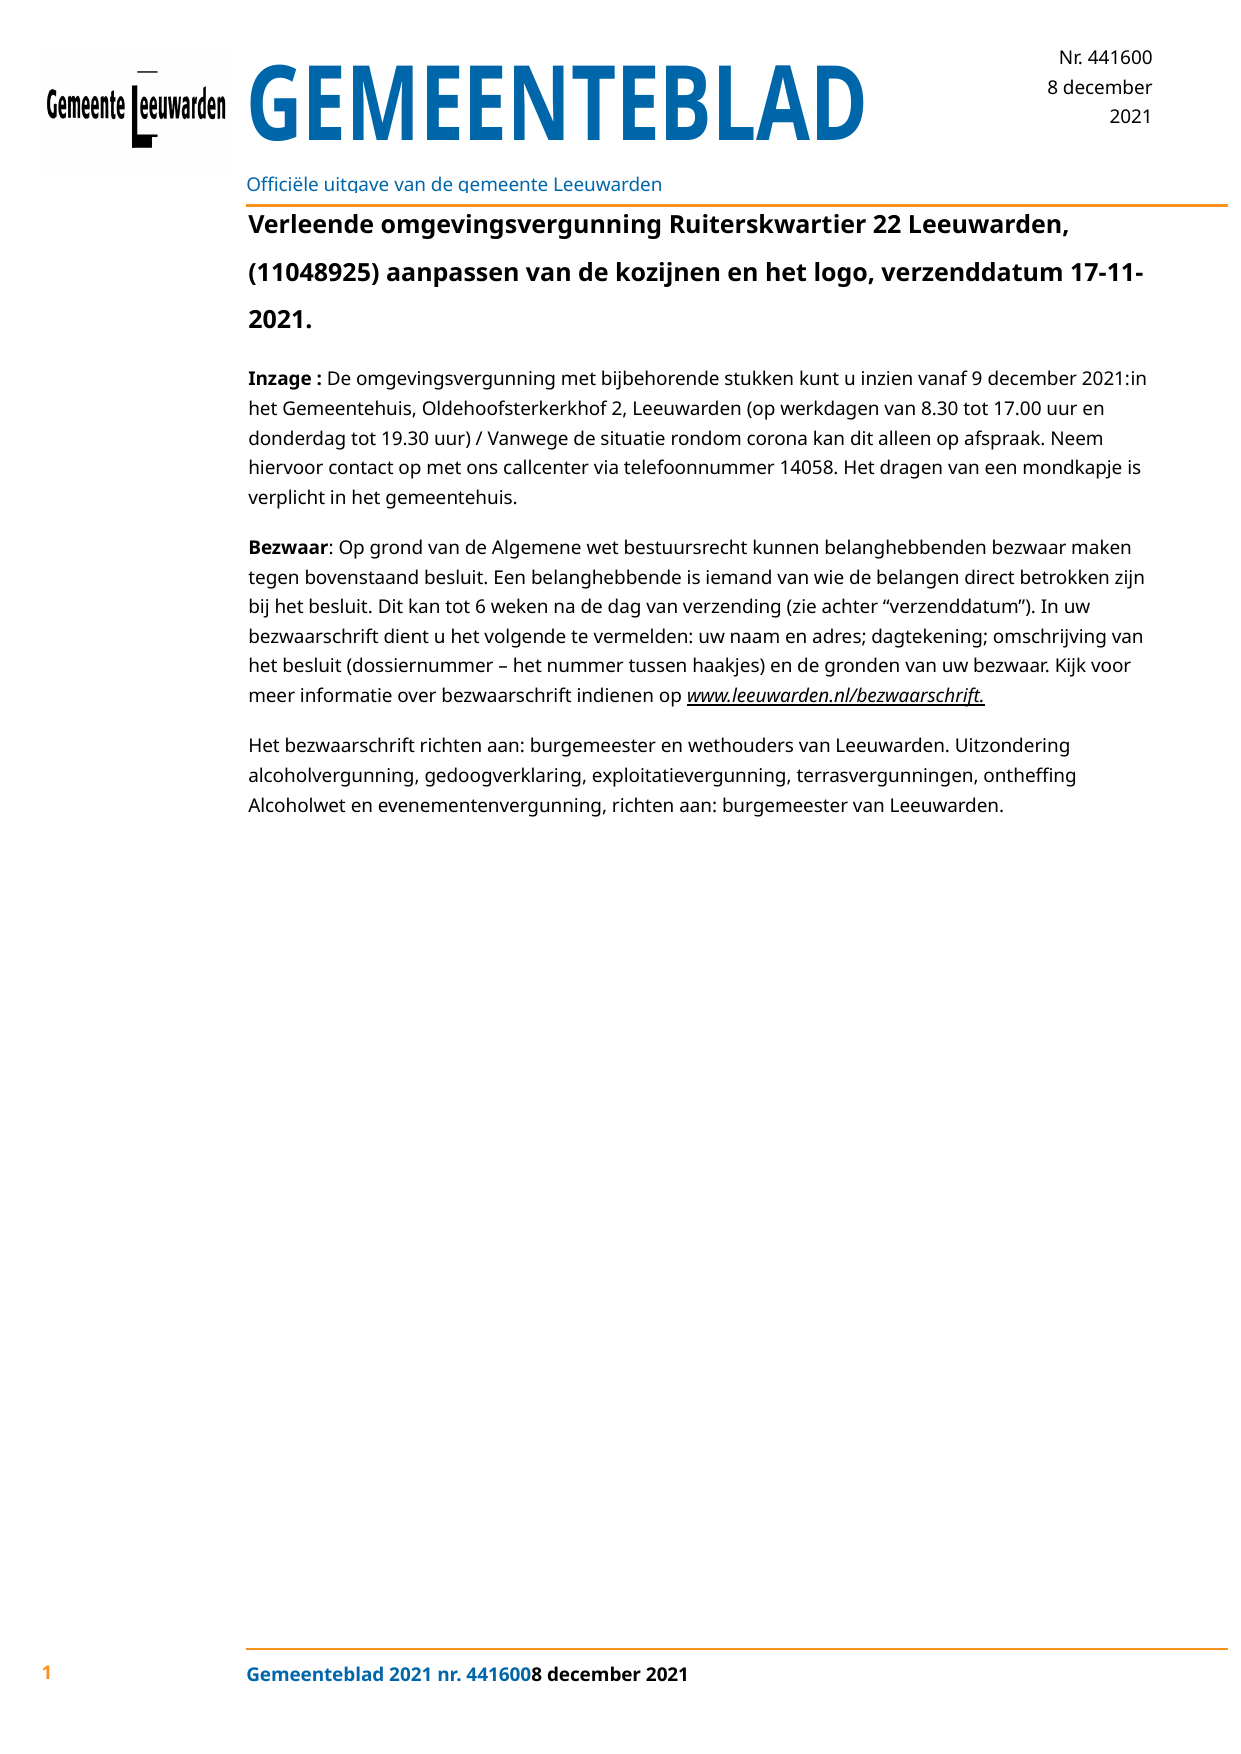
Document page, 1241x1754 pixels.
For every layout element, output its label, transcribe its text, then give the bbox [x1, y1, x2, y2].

text Verleende omgevingsvergunning Ruiterskwartier 22 Leeuwarden, (11048925) aanpassen van de kozijnen en het logo, verzenddatum 17-11-2021. [248, 207, 1152, 336]
text Het bezwaarschrift richten aan: burgemeester en wethouders van Leeuwarden. Uitzondering alcoholvergunning, gedoogverklaring, exploitatievergunning, terrasvergunningen, ontheffing Alcoholwet en evenementenvergunning, richten aan: burgemeester van Leeuwarden. [248, 733, 1152, 817]
text Inzage : De omgevingsvergunning met bijbehorende stukken kunt u inzien vanaf 9 december 2021:in het Gemeentehuis, Oldehoofsterkerkhof 2, Leeuwarden (op werkdagen van 8.30 tot 17.00 uur en donderdag tot 19.30 uur) / Vanwege de situatie rondom corona kan dit alleen op afspraak. Neem hiervoor contact op met ons callcenter via telefoonnummer 14058. Het dragen van een mondkapje is verplicht in het gemeentehuis. [248, 366, 1152, 509]
picture [41, 47, 231, 172]
text Bezwaar: Op grond van de Algemene wet bestuursrecht kunnen belanghebbenden bezwaar maken tegen bovenstaand besluit. Een belanghebbende is iemand van wie de belangen direct betrokken zijn bij het besluit. Dit kan tot 6 weken na de dag van verzending (zie achter “verzenddatum”). In uw bezwaarschrift dient u het volgende te vermelden: uw naam en adres; dagtekening; omschrijving van het besluit (dossiernummer – het nummer tussen haakjes) en de gronden van uw bezwaar. Kijk voor meer informatie over bezwaarschrift indienen op www.leeuwarden.nl/bezwaarschrift. [248, 534, 1152, 708]
